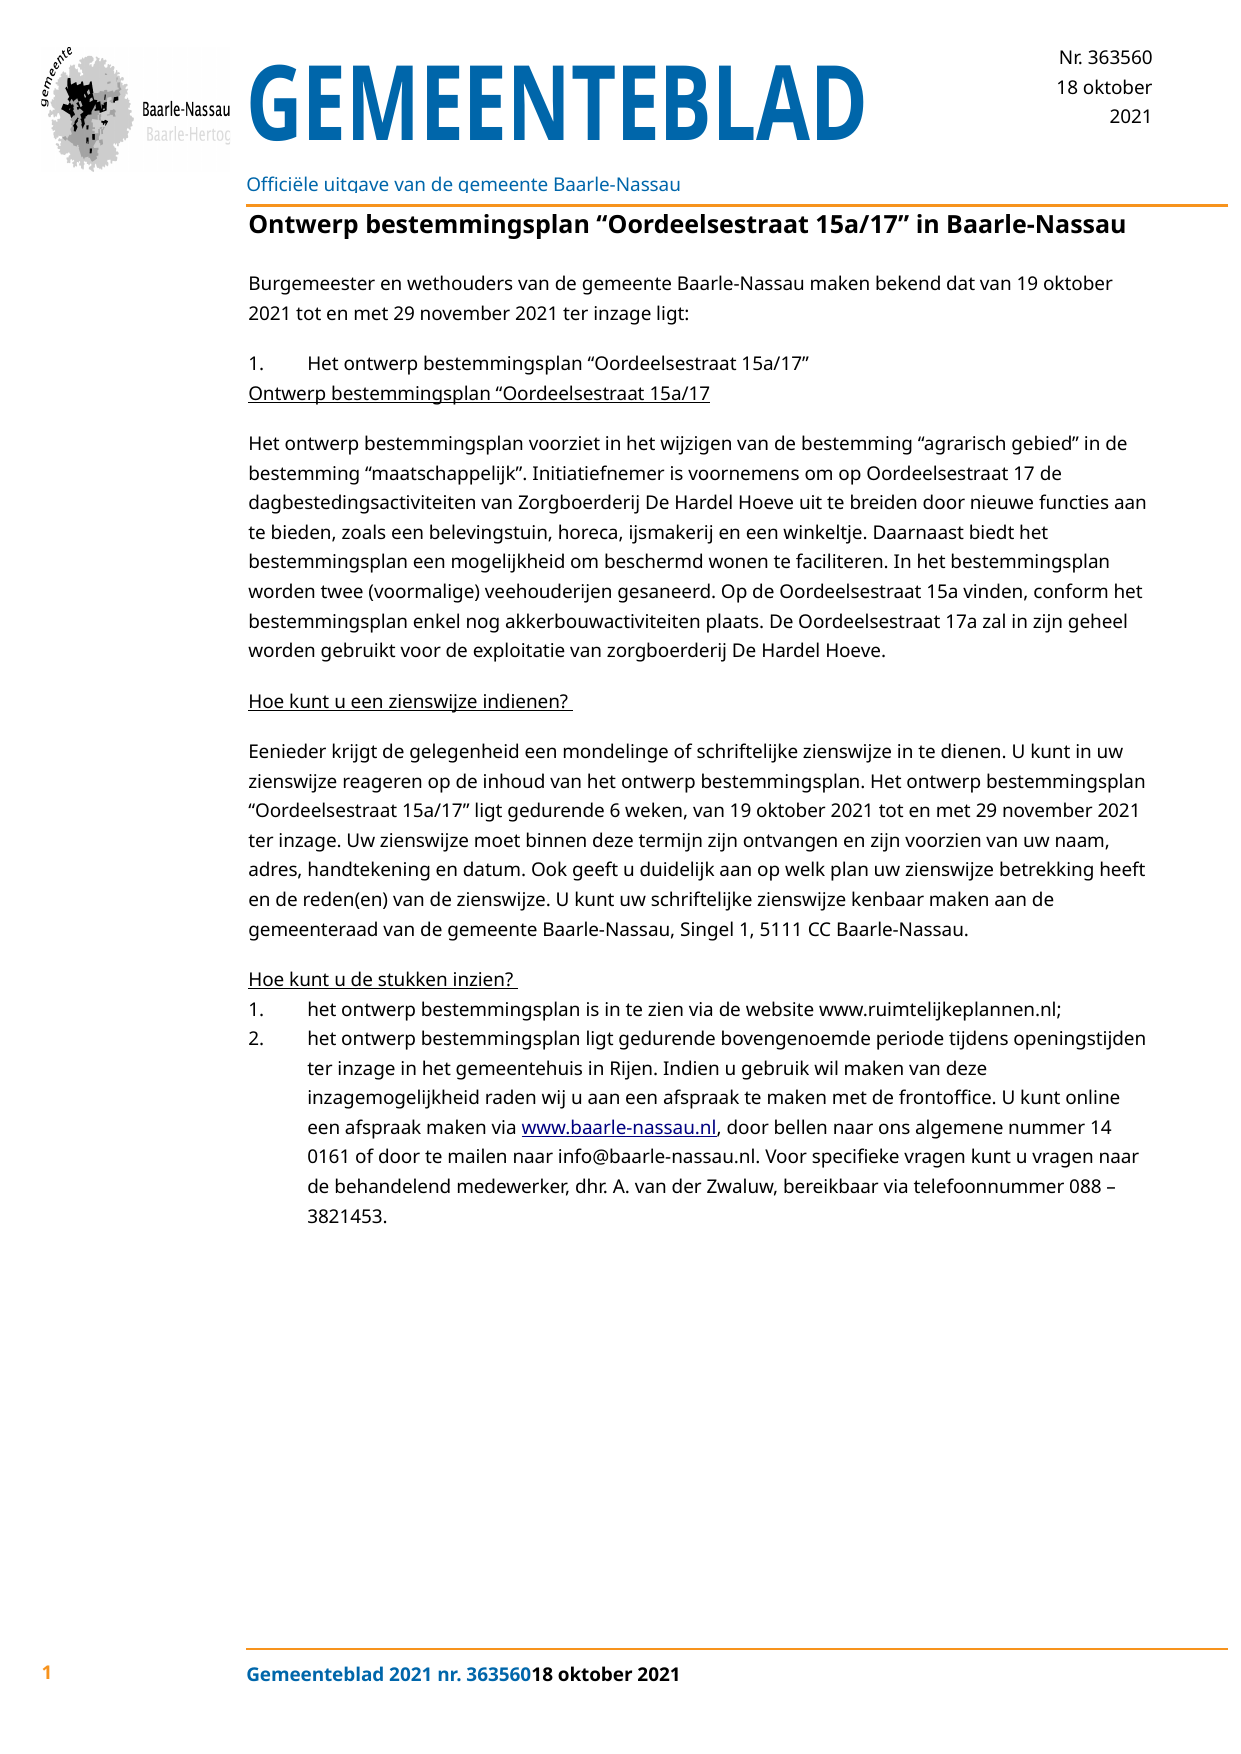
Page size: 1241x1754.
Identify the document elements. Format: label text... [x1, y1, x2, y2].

text Ontwerp bestemmingsplan “Oordeelsestraat 15a/17 [248, 380, 1152, 406]
list het ontwerp bestemmingsplan ligt gedurende bovengenoemde periode tijdens openingstijden ter inzage in het gemeentehuis in Rijen. Indien u gebruik wil maken van deze inzagemogelijkheid raden wij u aan een afspraak te maken met de frontoffice. U kunt online een afspraak maken via www.baarle-nassau.nl, door bellen naar ons algemene nummer 14 0161 of door te mailen naar info@baarle-nassau.nl. Voor specifieke vragen kunt u vragen naar de behandelend medewerker, dhr. A. van der Zwaluw, bereikbaar via telefoonnummer 088 – 3821453. [248, 1025, 1152, 1228]
text Eenieder krijgt de gelegenheid een mondelinge of schriftelijke zienswijze in te dienen. U kunt in uw zienswijze reageren op de inhoud van het ontwerp bestemmingsplan. Het ontwerp bestemmingsplan “Oordeelsestraat 15a/17” ligt gedurende 6 weken, van 19 oktober 2021 tot en met 29 november 2021 ter inzage. Uw zienswijze moet binnen deze termijn zijn ontvangen en zijn voorzien van uw naam, adres, handtekening en datum. Ook geeft u duidelijk aan op welk plan uw zienswijze betrekking heeft en de reden(en) van de zienswijze. U kunt uw schriftelijke zienswijze kenbaar maken aan de gemeenteraad van de gemeente Baarle-Nassau, Singel 1, 5111 CC Baarle-Nassau. [248, 738, 1152, 941]
list het ontwerp bestemmingsplan is in te zien via de website www.ruimtelijkeplannen.nl; [248, 996, 1152, 1021]
text Het ontwerp bestemmingsplan voorziet in het wijzigen van de bestemming “agrarisch gebied” in de bestemming “maatschappelijk”. Initiatiefnemer is voornemens om op Oordeelsestraat 17 de dagbestedingsactiviteiten van Zorgboerderij De Hardel Hoeve uit te breiden door nieuwe functies aan te bieden, zoals een belevingstuin, horeca, ijsmakerij en een winkeltje. Daarnaast biedt het bestemmingsplan een mogelijkheid om beschermd wonen te faciliteren. In het bestemmingsplan worden twee (voormalige) veehouderijen gesaneerd. Op de Oordeelsestraat 15a vinden, conform het bestemmingsplan enkel nog akkerbouwactiviteiten plaats. De Oordeelsestraat 17a zal in zijn geheel worden gebruikt voor de exploitatie van zorgboerderij De Hardel Hoeve. [248, 430, 1152, 663]
picture [41, 47, 231, 172]
text Burgemeester en wethouders van de gemeente Baarle-Nassau maken bekend dat van 19 oktober 2021 tot en met 29 november 2021 ter inzage ligt: [248, 270, 1152, 326]
text Hoe kunt u de stukken inzien? [248, 966, 1152, 992]
list Het ontwerp bestemmingsplan “Oordeelsestraat 15a/17” [248, 350, 1152, 376]
text Ontwerp bestemmingsplan “Oordeelsestraat 15a/17” in Baarle-Nassau [248, 207, 1152, 241]
text Hoe kunt u een zienswijze indienen? [248, 688, 1152, 713]
